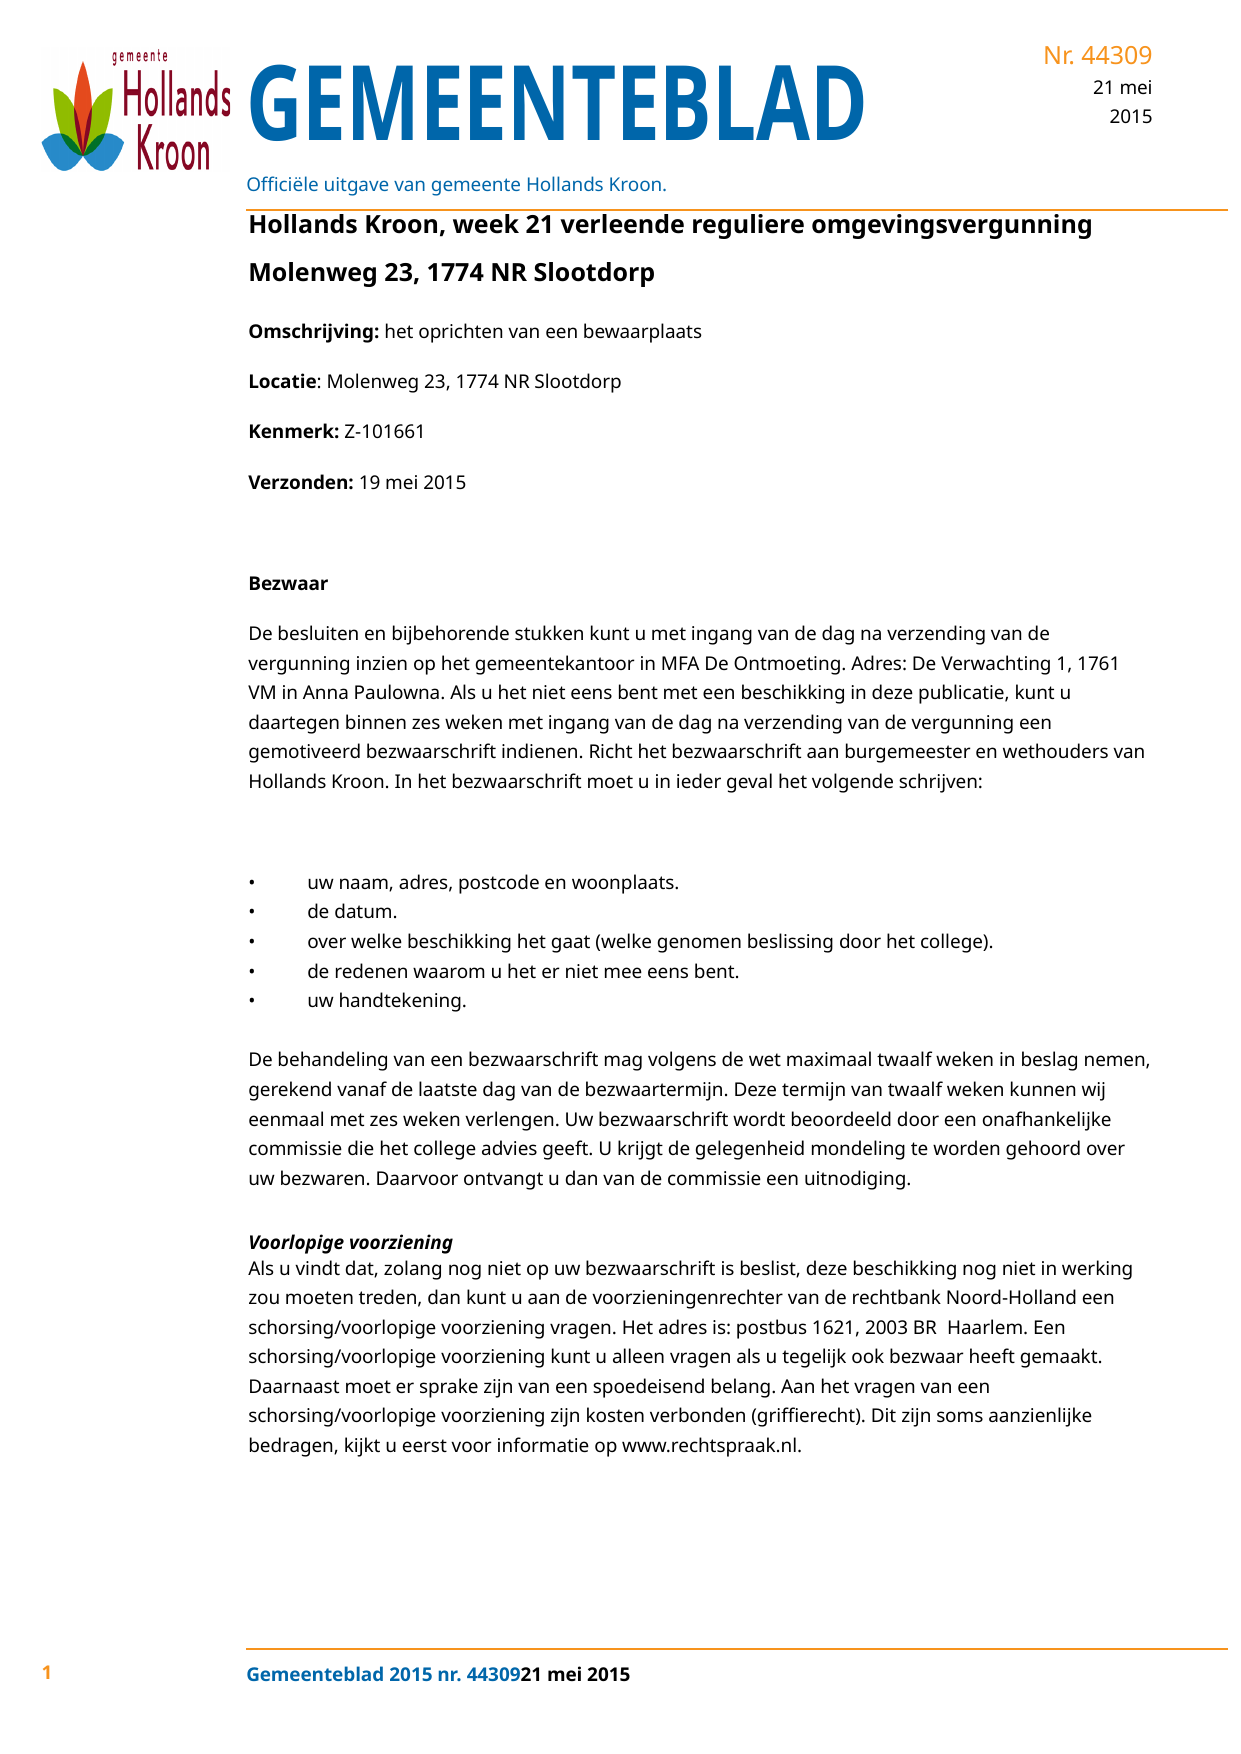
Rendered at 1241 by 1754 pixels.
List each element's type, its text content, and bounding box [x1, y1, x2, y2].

text De behandeling van een bezwaarschrift mag volgens de wet maximaal twaalf weken in beslag nemen, gerekend vanaf de laatste dag van de bezwaartermijn. Deze termijn van twaalf weken kunnen wij eenmaal met zes weken verlengen. Uw bezwaarschrift wordt beoordeeld door een onafhankelijke commissie die het college advies geeft. U krijgt de gelegenheid mondeling te worden gehoord over uw bezwaren. Daarvoor ontvangt u dan van de commissie een uitnodiging. [248, 1047, 1152, 1191]
text Omschrijving: het oprichten van een bewaarplaats [248, 318, 1152, 344]
picture [41, 47, 231, 172]
list de datum. [248, 899, 1152, 924]
text Als u vindt dat, zolang nog niet op uw bezwaarschrift is beslist, deze beschikking nog niet in werking zou moeten treden, dan kunt u aan de voorzieningenrechter van de rechtbank Noord-Holland een schorsing/voorlopige voorziening vragen. Het adres is: postbus 1621, 2003 BR Haarlem. Een schorsing/voorlopige voorziening kunt u alleen vragen als u tegelijk ook bezwaar heeft gemaakt. Daarnaast moet er sprake zijn van een spoedeisend belang. Aan het vragen van een schorsing/voorlopige voorziening zijn kosten verbonden (griffierecht). Dit zijn soms aanzienlijke bedragen, kijkt u eerst voor informatie op www.rechtspraak.nl. [248, 1255, 1152, 1458]
text Hollands Kroon, week 21 verleende reguliere omgevingsvergunning Molenweg 23, 1774 NR Slootdorp [248, 211, 1152, 288]
list de redenen waarom u het er niet mee eens bent. [248, 958, 1152, 984]
list uw handtekening. [248, 987, 1152, 1013]
text Verzonden: 19 mei 2015 [248, 469, 1152, 495]
text De besluiten en bijbehorende stukken kunt u met ingang van de dag na verzending van de vergunning inzien op het gemeentekantoor in MFA De Ontmoeting. Adres: De Verwachting 1, 1761 VM in Anna Paulowna. Als u het niet eens bent met een beschikking in deze publicatie, kunt u daartegen binnen zes weken met ingang van de dag na verzending van de vergunning een gemotiveerd bezwaarschrift indienen. Richt het bezwaarschrift aan burgemeester en wethouders van Hollands Kroon. In het bezwaarschrift moet u in ieder geval het volgende schrijven: [248, 620, 1152, 794]
list uw naam, adres, postcode en woonplaats. [248, 869, 1152, 895]
text Locatie: Molenweg 23, 1774 NR Slootdorp [248, 368, 1152, 394]
text Bezwaar [248, 570, 1152, 596]
list over welke beschikking het gaat (welke genomen beslissing door het college). [248, 928, 1152, 954]
text Voorlopige voorziening [248, 1229, 1152, 1255]
text Kenmerk: Z-101661 [248, 419, 1152, 444]
